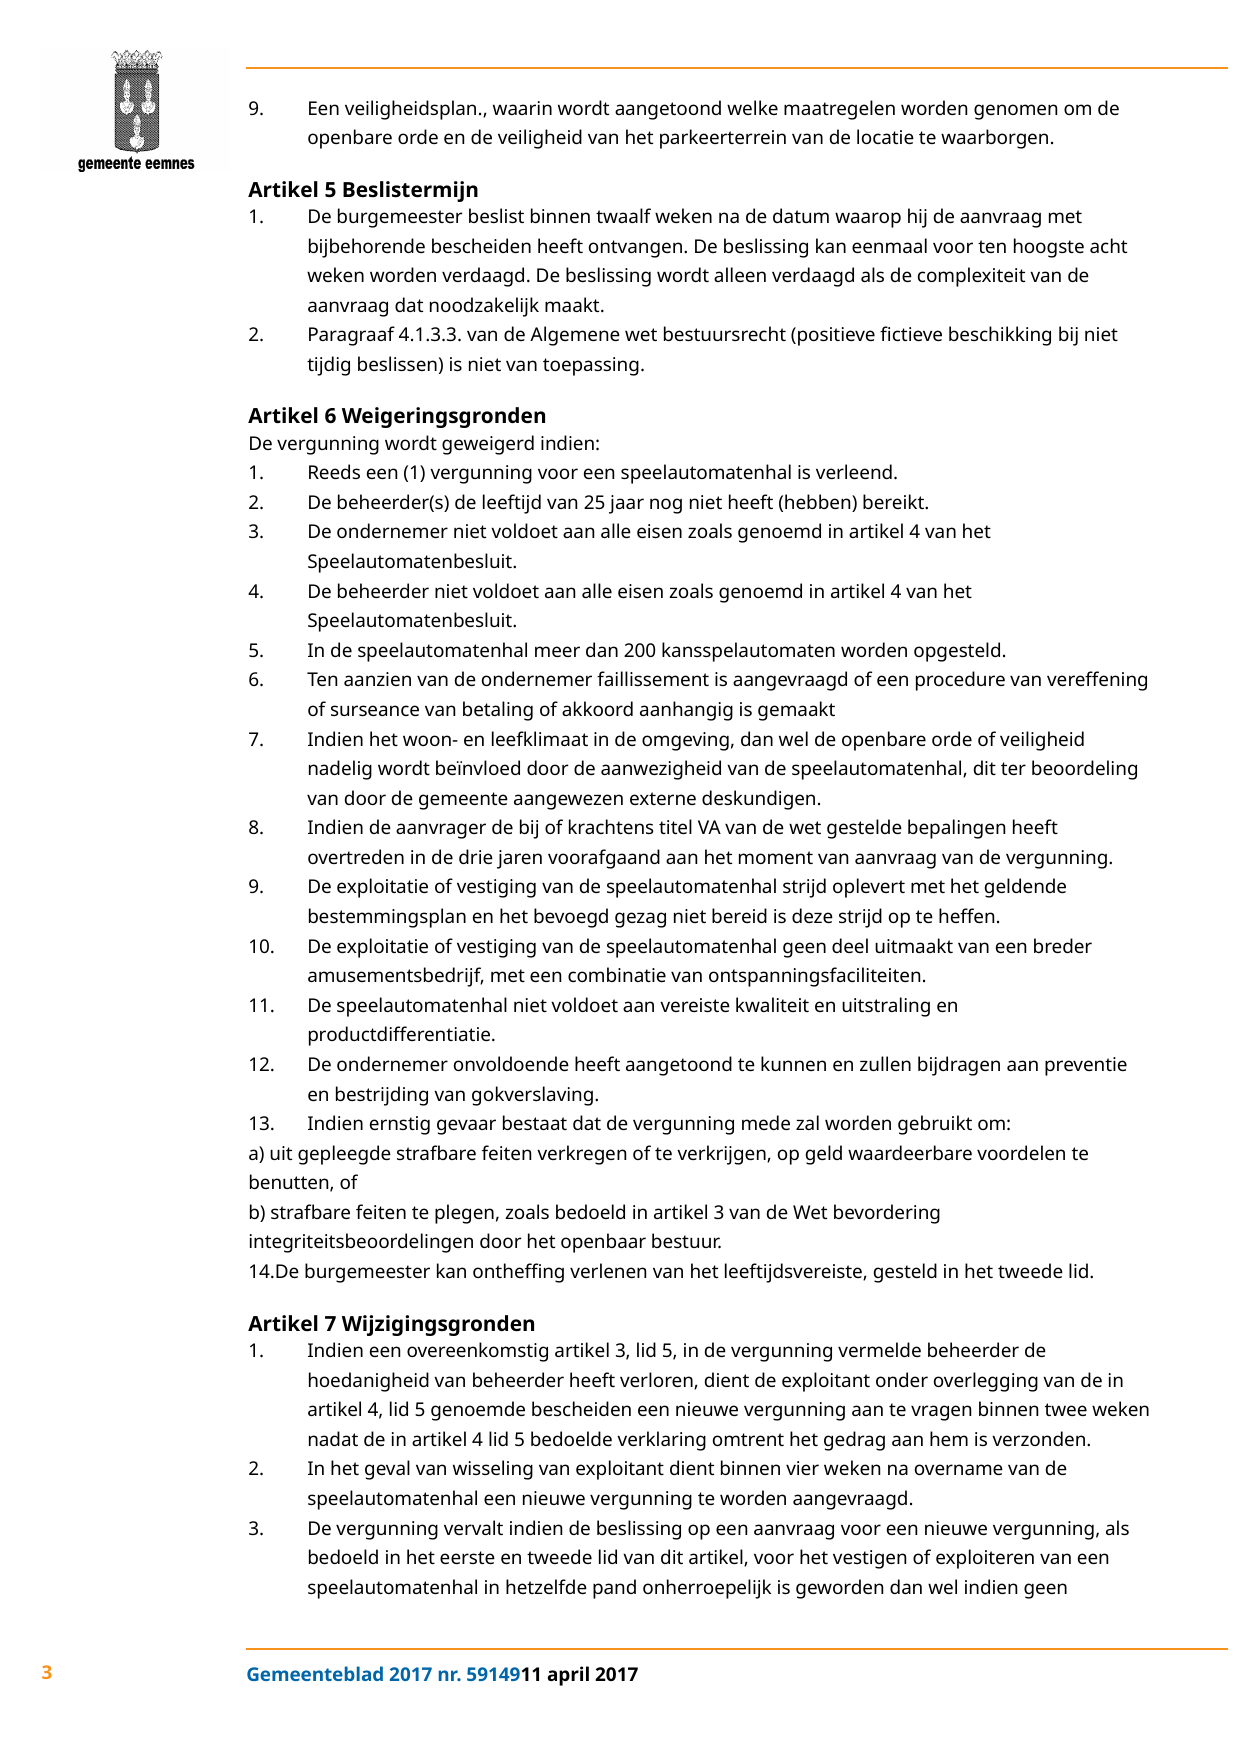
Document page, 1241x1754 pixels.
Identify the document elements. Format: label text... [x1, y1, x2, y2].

text 14.De burgemeester kan ontheffing verlenen van het leeftijdsvereiste, gesteld in het tweede lid. [248, 1258, 1152, 1284]
list Paragraaf 4.1.3.3. van de Algemene wet bestuursrecht (positieve fictieve beschikking bij niet tijdig beslissen) is niet van toepassing. [248, 322, 1152, 377]
list Indien het woon- en leefklimaat in de omgeving, dan wel de openbare orde of veiligheid nadelig wordt beïnvloed door de aanwezigheid van de speelautomatenhal, dit ter beoordeling van door de gemeente aangewezen externe deskundigen. [248, 726, 1152, 811]
list Indien ernstig gevaar bestaat dat de vergunning mede zal worden gebruikt om: [248, 1110, 1152, 1136]
list De vergunning vervalt indien de beslissing op een aanvraag voor een nieuwe vergunning, als bedoeld in het eerste en tweede lid van dit artikel, voor het vestigen of exploiteren van een speelautomatenhal in hetzelfde pand onherroepelijk is geworden dan wel indien geen [248, 1515, 1152, 1599]
list Indien een overeenkomstig artikel 3, lid 5, in de vergunning vermelde beheerder de hoedanigheid van beheerder heeft verloren, dient de exploitant onder overlegging van de in artikel 4, lid 5 genoemde bescheiden een nieuwe vergunning aan te vragen binnen twee weken nadat de in artikel 4 lid 5 bedoelde verklaring omtrent het gedrag aan hem is verzonden. [248, 1337, 1152, 1452]
text Artikel 5 Beslistermijn [248, 175, 1152, 203]
list De ondernemer onvoldoende heeft aangetoond te kunnen en zullen bijdragen aan preventie en bestrijding van gokverslaving. [248, 1051, 1152, 1107]
list Reeds een (1) vergunning voor een speelautomatenhal is verleend. [248, 459, 1152, 485]
text Artikel 7 Wijzigingsgronden [248, 1309, 1152, 1337]
list In de speelautomatenhal meer dan 200 kansspelautomaten worden opgesteld. [248, 637, 1152, 663]
list Indien de aanvrager de bij of krachtens titel VA van de wet gestelde bepalingen heeft overtreden in de drie jaren voorafgaand aan het moment van aanvraag van de vergunning. [248, 814, 1152, 870]
list De exploitatie of vestiging van de speelautomatenhal strijd oplevert met het geldende bestemmingsplan en het bevoegd gezag niet bereid is deze strijd op te heffen. [248, 874, 1152, 929]
list Een veiligheidsplan., waarin wordt aangetoond welke maatregelen worden genomen om de openbare orde en de veiligheid van het parkeerterrein van de locatie te waarborgen. [248, 95, 1152, 150]
text Artikel 6 Weigeringsgronden [248, 402, 1152, 430]
picture [41, 47, 231, 172]
text De vergunning wordt geweigerd indien: [248, 430, 1152, 456]
list De beheerder(s) de leeftijd van 25 jaar nog niet heeft (hebben) bereikt. [248, 489, 1152, 515]
list De speelautomatenhal niet voldoet aan vereiste kwaliteit en uitstraling en productdifferentiatie. [248, 992, 1152, 1047]
list De burgemeester beslist binnen twaalf weken na de datum waarop hij de aanvraag met bijbehorende bescheiden heeft ontvangen. De beslissing kan eenmaal voor ten hoogste acht weken worden verdaagd. De beslissing wordt alleen verdaagd als de complexiteit van de aanvraag dat noodzakelijk maakt. [248, 203, 1152, 318]
list Ten aanzien van de ondernemer faillissement is aangevraagd of een procedure van vereffening of surseance van betaling of akkoord aanhangig is gemaakt [248, 667, 1152, 722]
list De exploitatie of vestiging van de speelautomatenhal geen deel uitmaakt van een breder amusementsbedrijf, met een combinatie van ontspanningsfaciliteiten. [248, 933, 1152, 988]
list In het geval van wisseling van exploitant dient binnen vier weken na overname van de speelautomatenhal een nieuwe vergunning te worden aangevraagd. [248, 1456, 1152, 1511]
text b) strafbare feiten te plegen, zoals bedoeld in artikel 3 van de Wet bevordering integriteitsbeoordelingen door het openbaar bestuur. [248, 1199, 1152, 1254]
text a) uit gepleegde strafbare feiten verkregen of te verkrijgen, op geld waardeerbare voordelen te benutten, of [248, 1140, 1152, 1195]
list De ondernemer niet voldoet aan alle eisen zoals genoemd in artikel 4 van het Speelautomatenbesluit. [248, 519, 1152, 574]
list De beheerder niet voldoet aan alle eisen zoals genoemd in artikel 4 van het Speelautomatenbesluit. [248, 578, 1152, 633]
